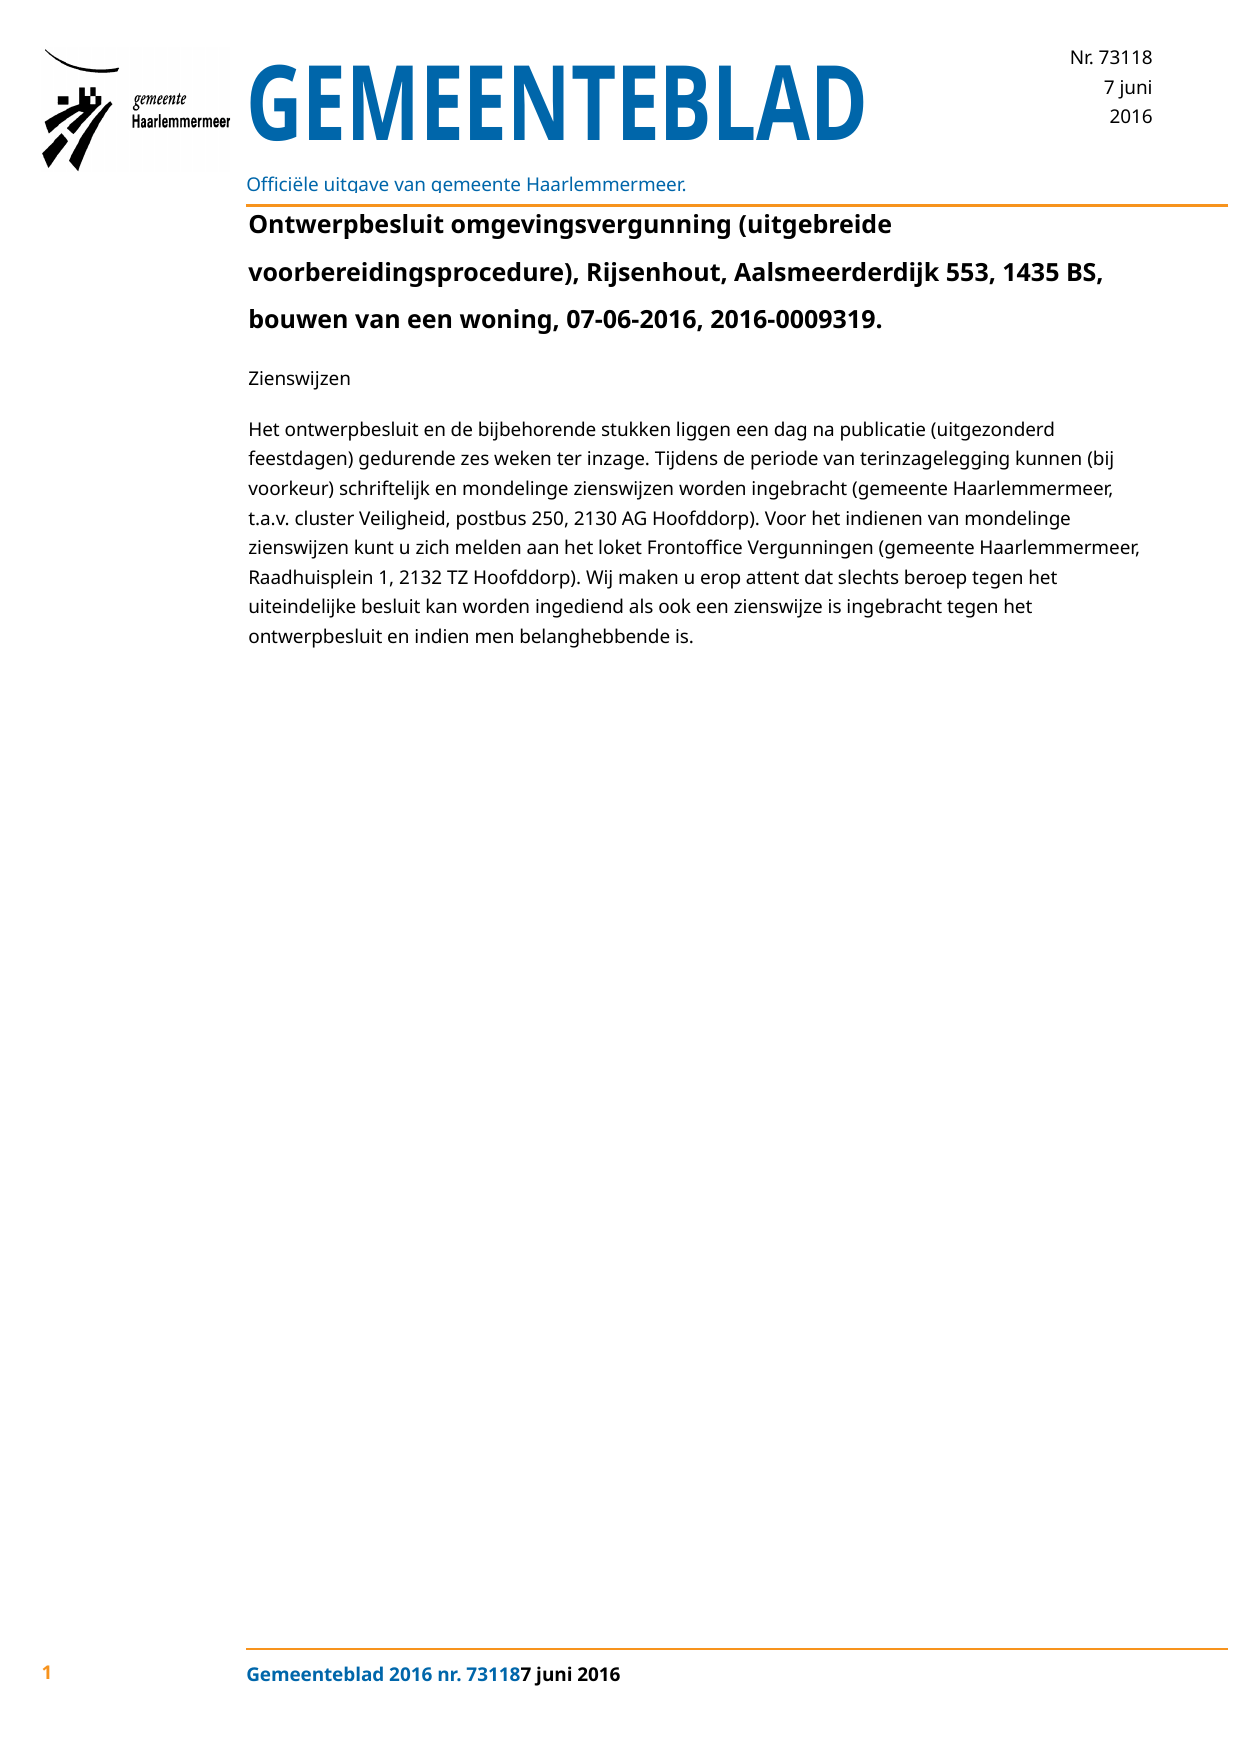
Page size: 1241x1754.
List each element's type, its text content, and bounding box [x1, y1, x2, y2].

picture [41, 47, 231, 172]
text Zienswijzen [248, 366, 1152, 391]
text Ontwerpbesluit omgevingsvergunning (uitgebreide voorbereidingsprocedure), Rijsenhout, Aalsmeerderdijk 553, 1435 BS, bouwen van een woning, 07-06-2016, 2016-0009319. [248, 207, 1152, 336]
text Het ontwerpbesluit en de bijbehorende stukken liggen een dag na publicatie (uitgezonderd feestdagen) gedurende zes weken ter inzage. Tijdens de periode van terinzagelegging kunnen (bij voorkeur) schriftelijk en mondelinge zienswijzen worden ingebracht (gemeente Haarlemmermeer, t.a.v. cluster Veiligheid, postbus 250, 2130 AG Hoofddorp). Voor het indienen van mondelinge zienswijzen kunt u zich melden aan het loket Frontoffice Vergunningen (gemeente Haarlemmermeer, Raadhuisplein 1, 2132 TZ Hoofddorp). Wij maken u erop attent dat slechts beroep tegen het uiteindelijke besluit kan worden ingediend als ook een zienswijze is ingebracht tegen het ontwerpbesluit en indien men belanghebbende is. [248, 416, 1152, 649]
